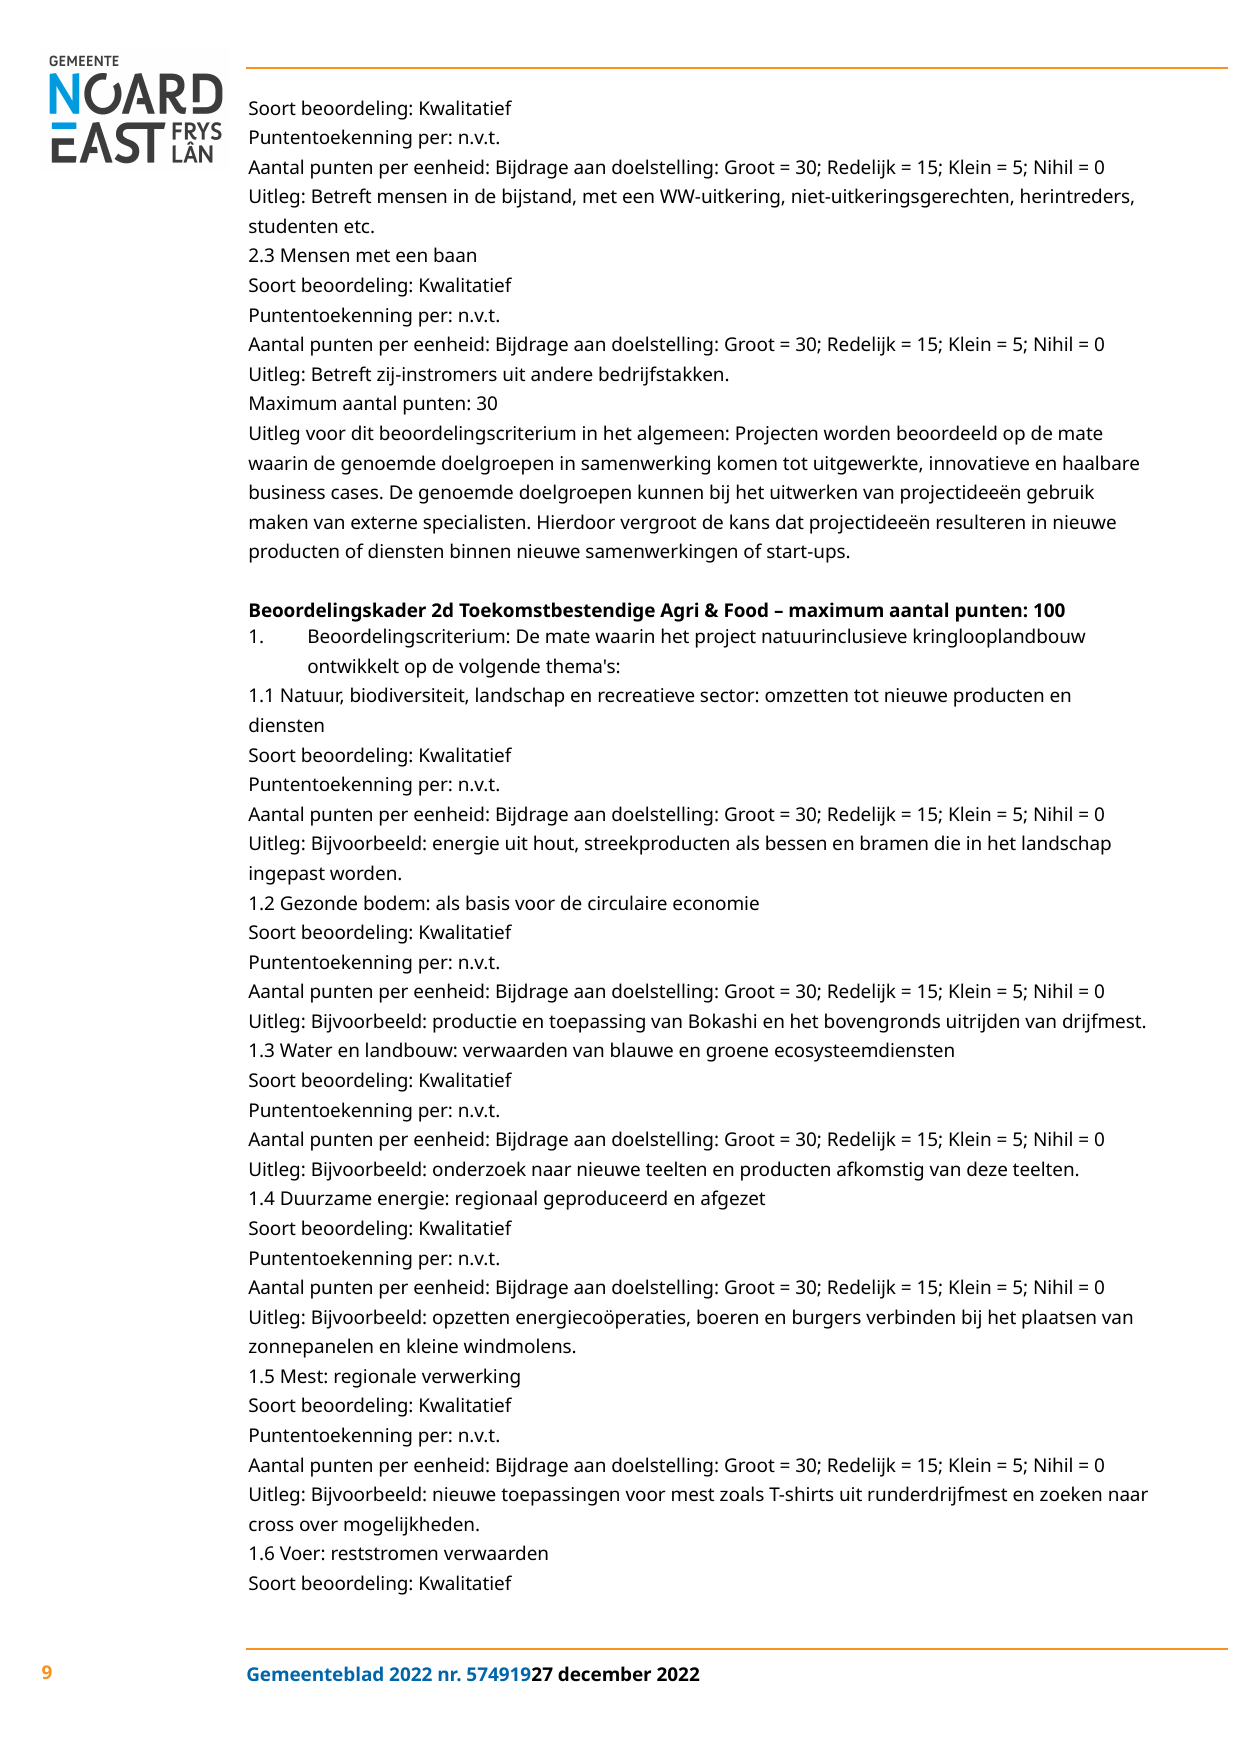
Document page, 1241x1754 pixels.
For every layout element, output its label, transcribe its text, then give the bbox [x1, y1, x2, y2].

text Soort beoordeling: Kwalitatief [248, 95, 1152, 121]
list Beoordelingscriterium: De mate waarin het project natuurinclusieve kringlooplandbouw ontwikkelt op de volgende thema's: [248, 623, 1152, 679]
text 1.1 Natuur, biodiversiteit, landschap en recreatieve sector: omzetten tot nieuwe producten en diensten [248, 683, 1152, 738]
text Puntentoekenning per: n.v.t. [248, 1422, 1152, 1448]
text Beoordelingskader 2d Toekomstbestendige Agri & Food – maximum aantal punten: 100 [248, 598, 1152, 623]
text Uitleg: Betreft mensen in de bijstand, met een WW-uitkering, niet-uitkeringsgerechten, herintreders, studenten etc. [248, 183, 1152, 239]
text Uitleg: Bijvoorbeeld: onderzoek naar nieuwe teelten en producten afkomstig van deze teelten. [248, 1156, 1152, 1182]
text Soort beoordeling: Kwalitatief [248, 272, 1152, 298]
text Puntentoekenning per: n.v.t. [248, 771, 1152, 797]
text Puntentoekenning per: n.v.t. [248, 302, 1152, 328]
text Uitleg: Bijvoorbeeld: opzetten energiecoöperaties, boeren en burgers verbinden bij het plaatsen van zonnepanelen en kleine windmolens. [248, 1304, 1152, 1359]
text 2.3 Mensen met een baan [248, 243, 1152, 268]
text 1.2 Gezonde bodem: als basis voor de circulaire economie [248, 890, 1152, 915]
text 1.5 Mest: regionale verwerking [248, 1363, 1152, 1389]
text Aantal punten per eenheid: Bijdrage aan doelstelling: Groot = 30; Redelijk = 15; Klein = 5; Nihil = 0 [248, 1126, 1152, 1152]
text Puntentoekenning per: n.v.t. [248, 124, 1152, 150]
text Aantal punten per eenheid: Bijdrage aan doelstelling: Groot = 30; Redelijk = 15; Klein = 5; Nihil = 0 [248, 801, 1152, 827]
text 1.4 Duurzame energie: regionaal geproduceerd en afgezet [248, 1186, 1152, 1211]
text Soort beoordeling: Kwalitatief [248, 1393, 1152, 1418]
text Aantal punten per eenheid: Bijdrage aan doelstelling: Groot = 30; Redelijk = 15; Klein = 5; Nihil = 0 [248, 331, 1152, 357]
text Soort beoordeling: Kwalitatief [248, 919, 1152, 945]
text Uitleg: Bijvoorbeeld: energie uit hout, streekproducten als bessen en bramen die in het landschap ingepast worden. [248, 831, 1152, 886]
picture [41, 47, 231, 172]
text 1.3 Water en landbouw: verwaarden van blauwe en groene ecosysteemdiensten [248, 1038, 1152, 1063]
text Aantal punten per eenheid: Bijdrage aan doelstelling: Groot = 30; Redelijk = 15; Klein = 5; Nihil = 0 [248, 1274, 1152, 1300]
text Aantal punten per eenheid: Bijdrage aan doelstelling: Groot = 30; Redelijk = 15; Klein = 5; Nihil = 0 [248, 1452, 1152, 1477]
text Aantal punten per eenheid: Bijdrage aan doelstelling: Groot = 30; Redelijk = 15; Klein = 5; Nihil = 0 [248, 154, 1152, 180]
text Soort beoordeling: Kwalitatief [248, 1215, 1152, 1241]
text Aantal punten per eenheid: Bijdrage aan doelstelling: Groot = 30; Redelijk = 15; Klein = 5; Nihil = 0 [248, 978, 1152, 1004]
text Puntentoekenning per: n.v.t. [248, 1245, 1152, 1270]
text Uitleg: Bijvoorbeeld: nieuwe toepassingen voor mest zoals T-shirts uit runderdrijfmest en zoeken naar cross over mogelijkheden. [248, 1481, 1152, 1537]
text Maximum aantal punten: 30 [248, 391, 1152, 416]
text Uitleg: Bijvoorbeeld: productie en toepassing van Bokashi en het bovengronds uitrijden van drijfmest. [248, 1008, 1152, 1034]
text Puntentoekenning per: n.v.t. [248, 949, 1152, 974]
text Uitleg voor dit beoordelingscriterium in het algemeen: Projecten worden beoordeeld op de mate waarin de genoemde doelgroepen in samenwerking komen tot uitgewerkte, innovatieve en haalbare business cases. De genoemde doelgroepen kunnen bij het uitwerken van projectideeën gebruik maken van externe specialisten. Hierdoor vergroot de kans dat projectideeën resulteren in nieuwe producten of diensten binnen nieuwe samenwerkingen of start-ups. [248, 420, 1152, 564]
text Soort beoordeling: Kwalitatief [248, 742, 1152, 767]
text 1.6 Voer: reststromen verwaarden [248, 1541, 1152, 1566]
text Soort beoordeling: Kwalitatief [248, 1067, 1152, 1093]
text Uitleg: Betreft zij-instromers uit andere bedrijfstakken. [248, 361, 1152, 387]
text Soort beoordeling: Kwalitatief [248, 1570, 1152, 1596]
text Puntentoekenning per: n.v.t. [248, 1097, 1152, 1122]
